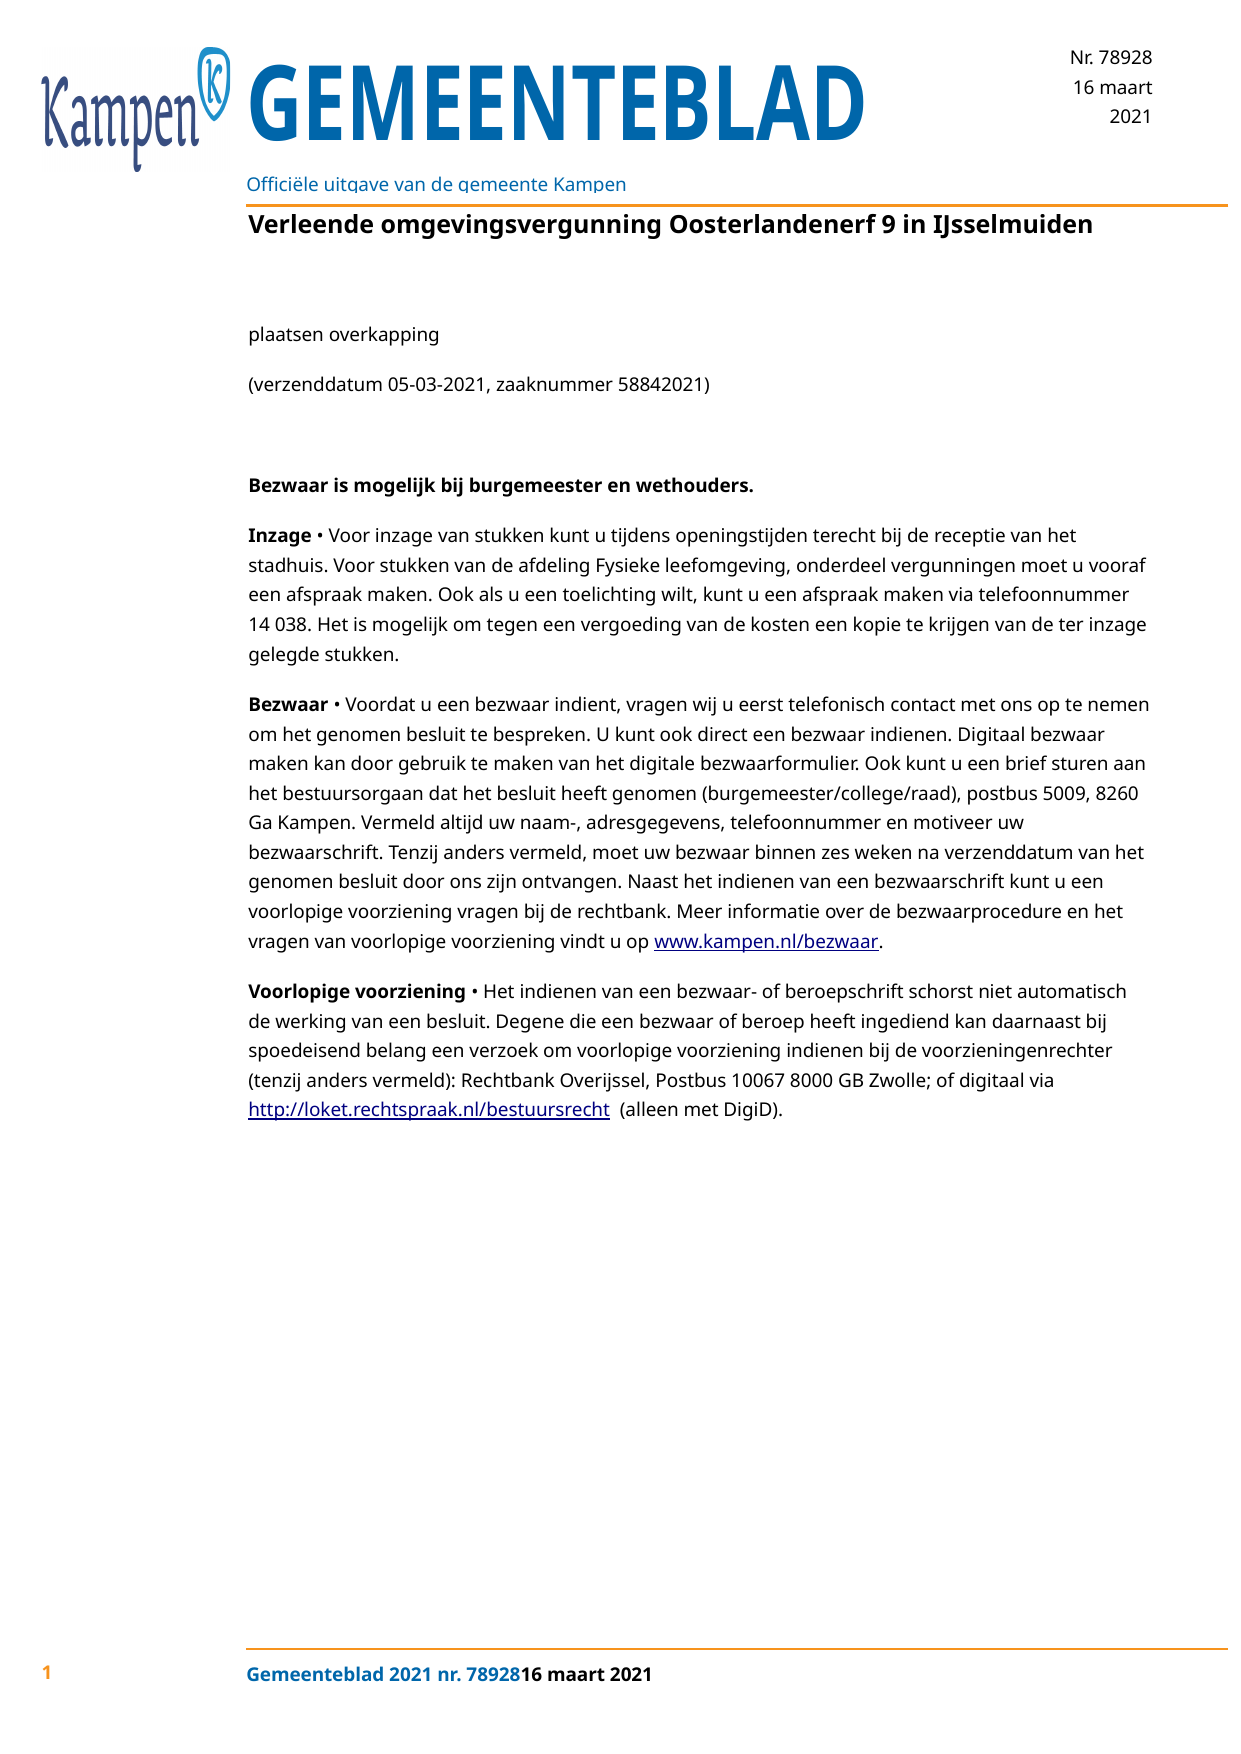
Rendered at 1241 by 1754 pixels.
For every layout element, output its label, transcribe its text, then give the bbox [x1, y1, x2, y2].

text Voorlopige voorziening • Het indienen van een bezwaar- of beroepschrift schorst niet automatisch de werking van een besluit. Degene die een bezwaar of beroep heeft ingediend kan daarnaast bij spoedeisend belang een verzoek om voorlopige voorziening indienen bij de voorzieningenrechter (tenzij anders vermeld): Rechtbank Overijssel, Postbus 10067 8000 GB Zwolle; of digitaal via http://loket.rechtspraak.nl/bestuursrecht (alleen met DigiD). [248, 978, 1152, 1122]
picture [41, 47, 231, 172]
text Inzage • Voor inzage van stukken kunt u tijdens openingstijden terecht bij de receptie van het stadhuis. Voor stukken van de afdeling Fysieke leefomgeving, onderdeel vergunningen moet u vooraf een afspraak maken. Ook als u een toelichting wilt, kunt u een afspraak maken via telefoonnummer 14 038. Het is mogelijk om tegen een vergoeding van de kosten een kopie te krijgen van de ter inzage gelegde stukken. [248, 522, 1152, 666]
text plaatsen overkapping [248, 321, 1152, 346]
text Bezwaar • Voordat u een bezwaar indient, vragen wij u eerst telefonisch contact met ons op te nemen om het genomen besluit te bespreken. U kunt ook direct een bezwaar indienen. Digitaal bezwaar maken kan door gebruik te maken van het digitale bezwaarformulier. Ook kunt u een brief sturen aan het bestuursorgaan dat het besluit heeft genomen (burgemeester/college/raad), postbus 5009, 8260 Ga Kampen. Vermeld altijd uw naam-, adresgegevens, telefoonnummer en motiveer uw bezwaarschrift. Tenzij anders vermeld, moet uw bezwaar binnen zes weken na verzenddatum van het genomen besluit door ons zijn ontvangen. Naast het indienen van een bezwaarschrift kunt u een voorlopige voorziening vragen bij de rechtbank. Meer informatie over de bezwaarprocedure en het vragen van voorlopige voorziening vindt u op www.kampen.nl/bezwaar. [248, 691, 1152, 953]
text Bezwaar is mogelijk bij burgemeester en wethouders. [248, 472, 1152, 498]
text (verzenddatum 05-03-2021, zaaknummer 58842021) [248, 371, 1152, 397]
text Verleende omgevingsvergunning Oosterlandenerf 9 in IJsselmuiden [248, 207, 1152, 241]
